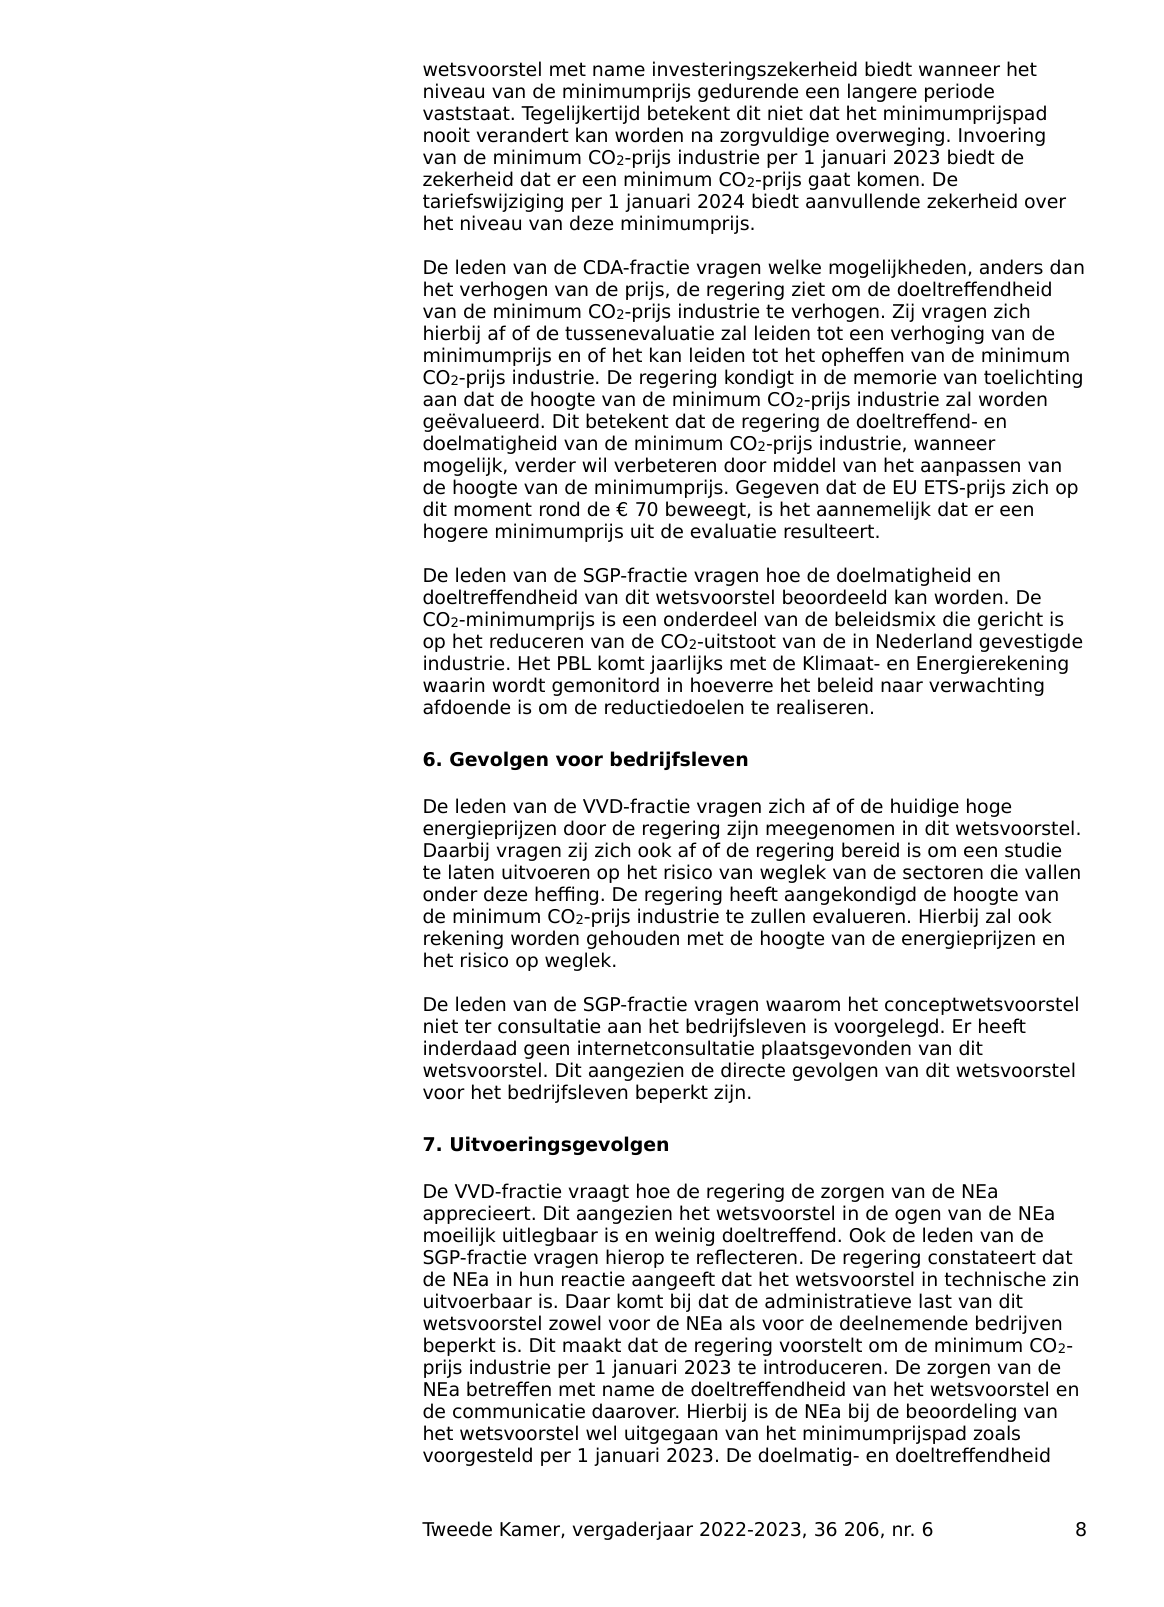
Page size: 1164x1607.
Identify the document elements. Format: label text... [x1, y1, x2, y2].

text De leden van de SGP-fractie vragen waarom het conceptwetsvoorstel niet ter consultatie aan het bedrijfsleven is voorgelegd. Er heeft inderdaad geen internetconsultatie plaatsgevonden van dit wetsvoorstel. Dit aangezien de directe gevolgen van dit wetsvoorstel voor het bedrijfsleven beperkt zijn. [422, 994, 1087, 1104]
subtitle 6. Gevolgen voor bedrijfsleven [422, 749, 1087, 771]
subtitle 7. Uitvoeringsgevolgen [422, 1134, 1087, 1156]
text De leden van de VVD-fractie vragen zich af of de huidige hoge energieprijzen door de regering zijn meegenomen in dit wetsvoorstel. Daarbij vragen zij zich ook af of de regering bereid is om een studie te laten uitvoeren op het risico van weglek van de sectoren die vallen onder deze heffing. De regering heeft aangekondigd de hoogte van de minimum CO2-prijs industrie te zullen evalueren. Hierbij zal ook rekening worden gehouden met de hoogte van de energieprijzen en het risico op weglek. [422, 796, 1087, 972]
text De VVD-fractie vraagt hoe de regering de zorgen van de NEa apprecieert. Dit aangezien het wetsvoorstel in de ogen van de NEa moeilijk uitlegbaar is en weinig doeltreffend. Ook de leden van de SGP-fractie vragen hierop te reflecteren. De regering constateert dat de NEa in hun reactie aangeeft dat het wetsvoorstel in technische zin uitvoerbaar is. Daar komt bij dat de administratieve last van dit wetsvoorstel zowel voor de NEa als voor de deelnemende bedrijven beperkt is. Dit maakt dat de regering voorstelt om de minimum CO2-prijs industrie per 1 januari 2023 te introduceren. De zorgen van de NEa betreffen met name de doeltreffendheid van het wetsvoorstel en de communicatie daarover. Hierbij is de NEa bij de beoordeling van het wetsvoorstel wel uitgegaan van het minimumprijspad zoals voorgesteld per 1 januari 2023. De doelmatig- en doeltreffendheid [422, 1181, 1087, 1466]
text wetsvoorstel met name investeringszekerheid biedt wanneer het niveau van de minimumprijs gedurende een langere periode vaststaat. Tegelijkertijd betekent dit niet dat het minimumprijspad nooit verandert kan worden na zorgvuldige overweging. Invoering van de minimum CO2-prijs industrie per 1 januari 2023 biedt de zekerheid dat er een minimum CO2-prijs gaat komen. De tariefswijziging per 1 januari 2024 biedt aanvullende zekerheid over het niveau van deze minimumprijs. [422, 59, 1087, 235]
text De leden van de SGP-fractie vragen hoe de doelmatigheid en doeltreffendheid van dit wetsvoorstel beoordeeld kan worden. De CO2-minimumprijs is een onderdeel van de beleidsmix die gericht is op het reduceren van de CO2-uitstoot van de in Nederland gevestigde industrie. Het PBL komt jaarlijks met de Klimaat- en Energierekening waarin wordt gemonitord in hoeverre het beleid naar verwachting afdoende is om de reductiedoelen te realiseren. [422, 565, 1087, 719]
text De leden van de CDA-fractie vragen welke mogelijkheden, anders dan het verhogen van de prijs, de regering ziet om de doeltreffendheid van de minimum CO2-prijs industrie te verhogen. Zij vragen zich hierbij af of de tussenevaluatie zal leiden tot een verhoging van de minimumprijs en of het kan leiden tot het opheffen van de minimum CO2-prijs industrie. De regering kondigt in de memorie van toelichting aan dat de hoogte van de minimum CO2-prijs industrie zal worden geëvalueerd. Dit betekent dat de regering de doeltreffend- en doelmatigheid van de minimum CO2-prijs industrie, wanneer mogelijk, verder wil verbeteren door middel van het aanpassen van de hoogte van de minimumprijs. Gegeven dat de EU ETS-prijs zich op dit moment rond de € 70 beweegt, is het aannemelijk dat er een hogere minimumprijs uit de evaluatie resulteert. [422, 257, 1087, 543]
